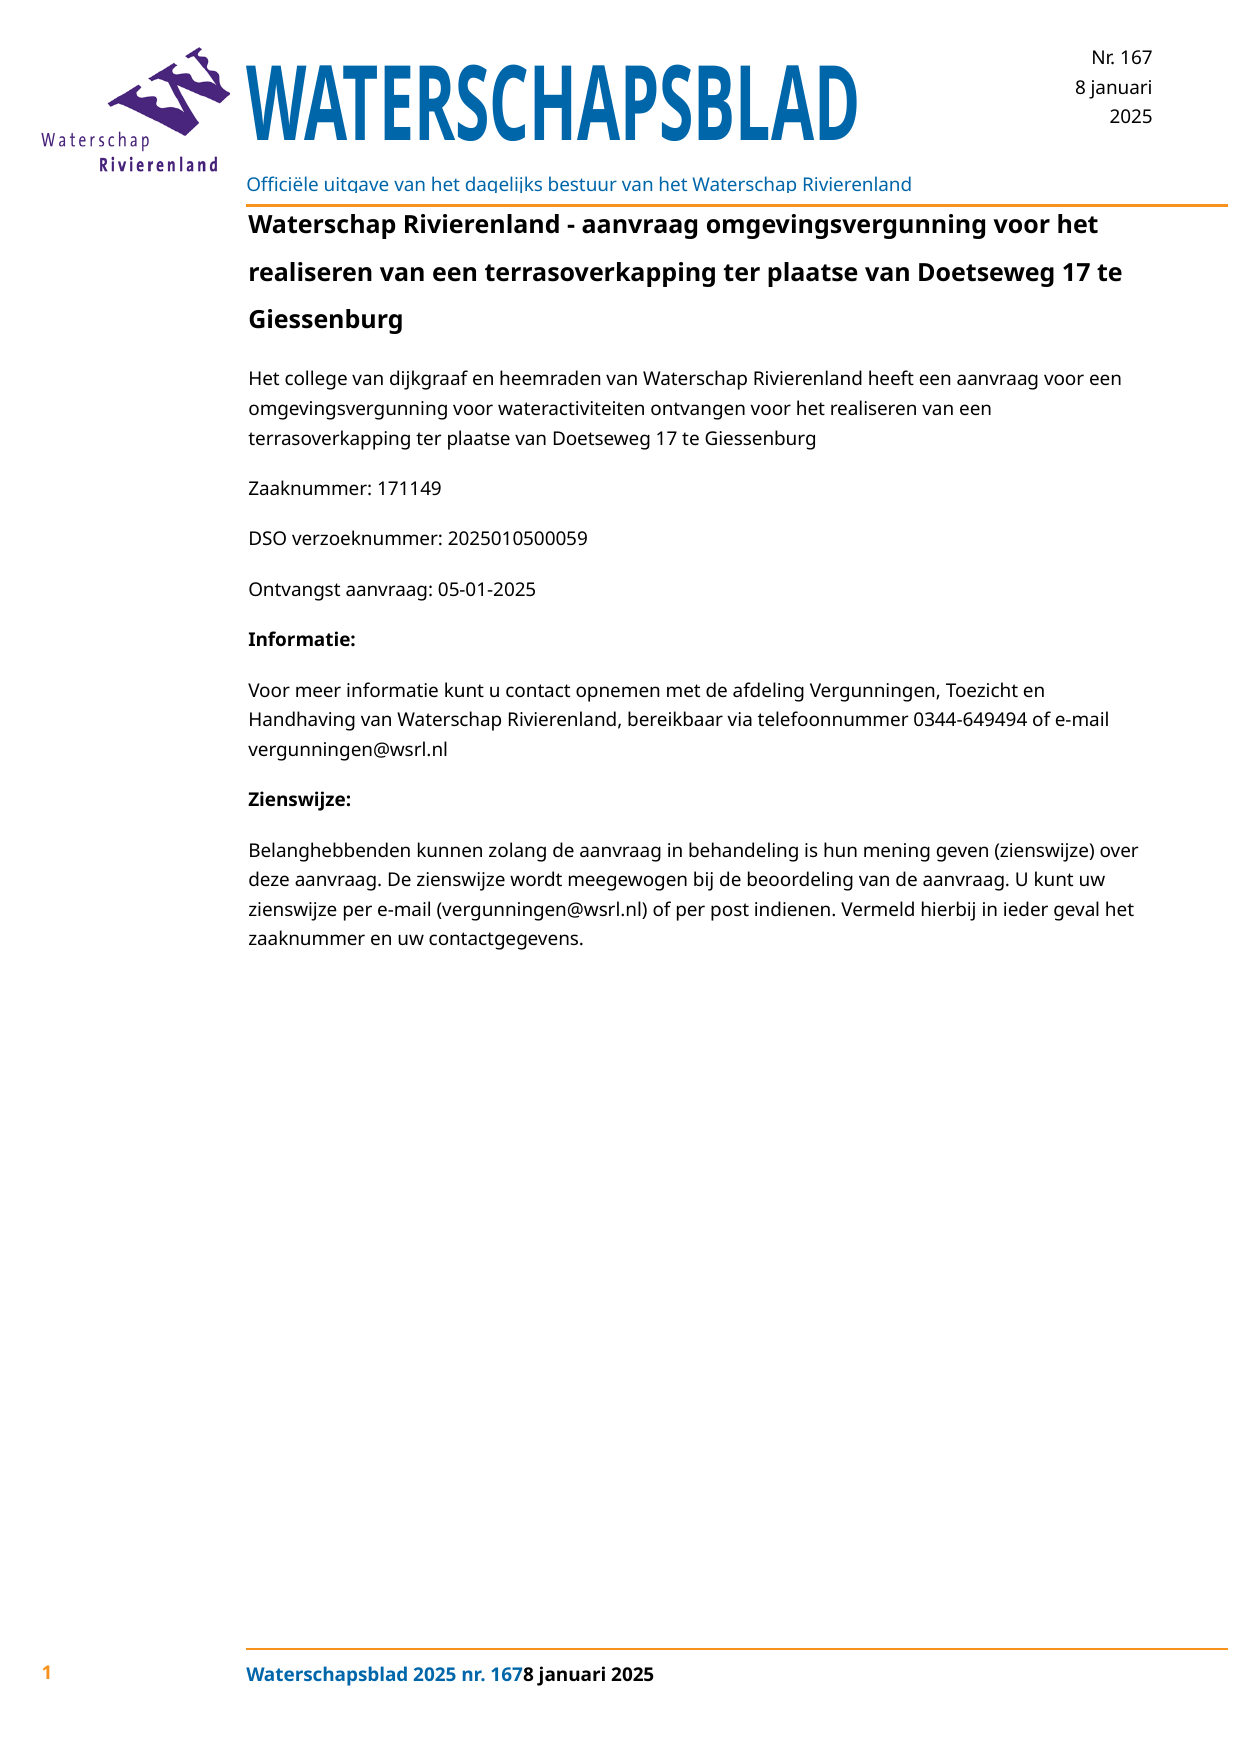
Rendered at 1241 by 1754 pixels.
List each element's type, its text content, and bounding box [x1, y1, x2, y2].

text Belanghebbenden kunnen zolang de aanvraag in behandeling is hun mening geven (zienswijze) over deze aanvraag. De zienswijze wordt meegewogen bij de beoordeling van de aanvraag. U kunt uw zienswijze per e-mail (vergunningen@wsrl.nl) of per post indienen. Vermeld hierbij in ieder geval het zaaknummer en uw contactgegevens. [248, 837, 1152, 951]
text Het college van dijkgraaf en heemraden van Waterschap Rivierenland heeft een aanvraag voor een omgevingsvergunning voor wateractiviteiten ontvangen voor het realiseren van een terrasoverkapping ter plaatse van Doetseweg 17 te Giessenburg [248, 366, 1152, 450]
text Zaaknummer: 171149 [248, 475, 1152, 501]
text Voor meer informatie kunt u contact opnemen met de afdeling Vergunningen, Toezicht en Handhaving van Waterschap Rivierenland, bereikbaar via telefoonnummer 0344-649494 of e-mail vergunningen@wsrl.nl [248, 677, 1152, 762]
text DSO verzoeknummer: 2025010500059 [248, 526, 1152, 551]
text Informatie: [248, 626, 1152, 652]
picture [41, 47, 231, 172]
text Ontvangst aanvraag: 05-01-2025 [248, 576, 1152, 602]
text Waterschap Rivierenland - aanvraag omgevingsvergunning voor het realiseren van een terrasoverkapping ter plaatse van Doetseweg 17 te Giessenburg [248, 207, 1152, 336]
text Zienswijze: [248, 786, 1152, 812]
